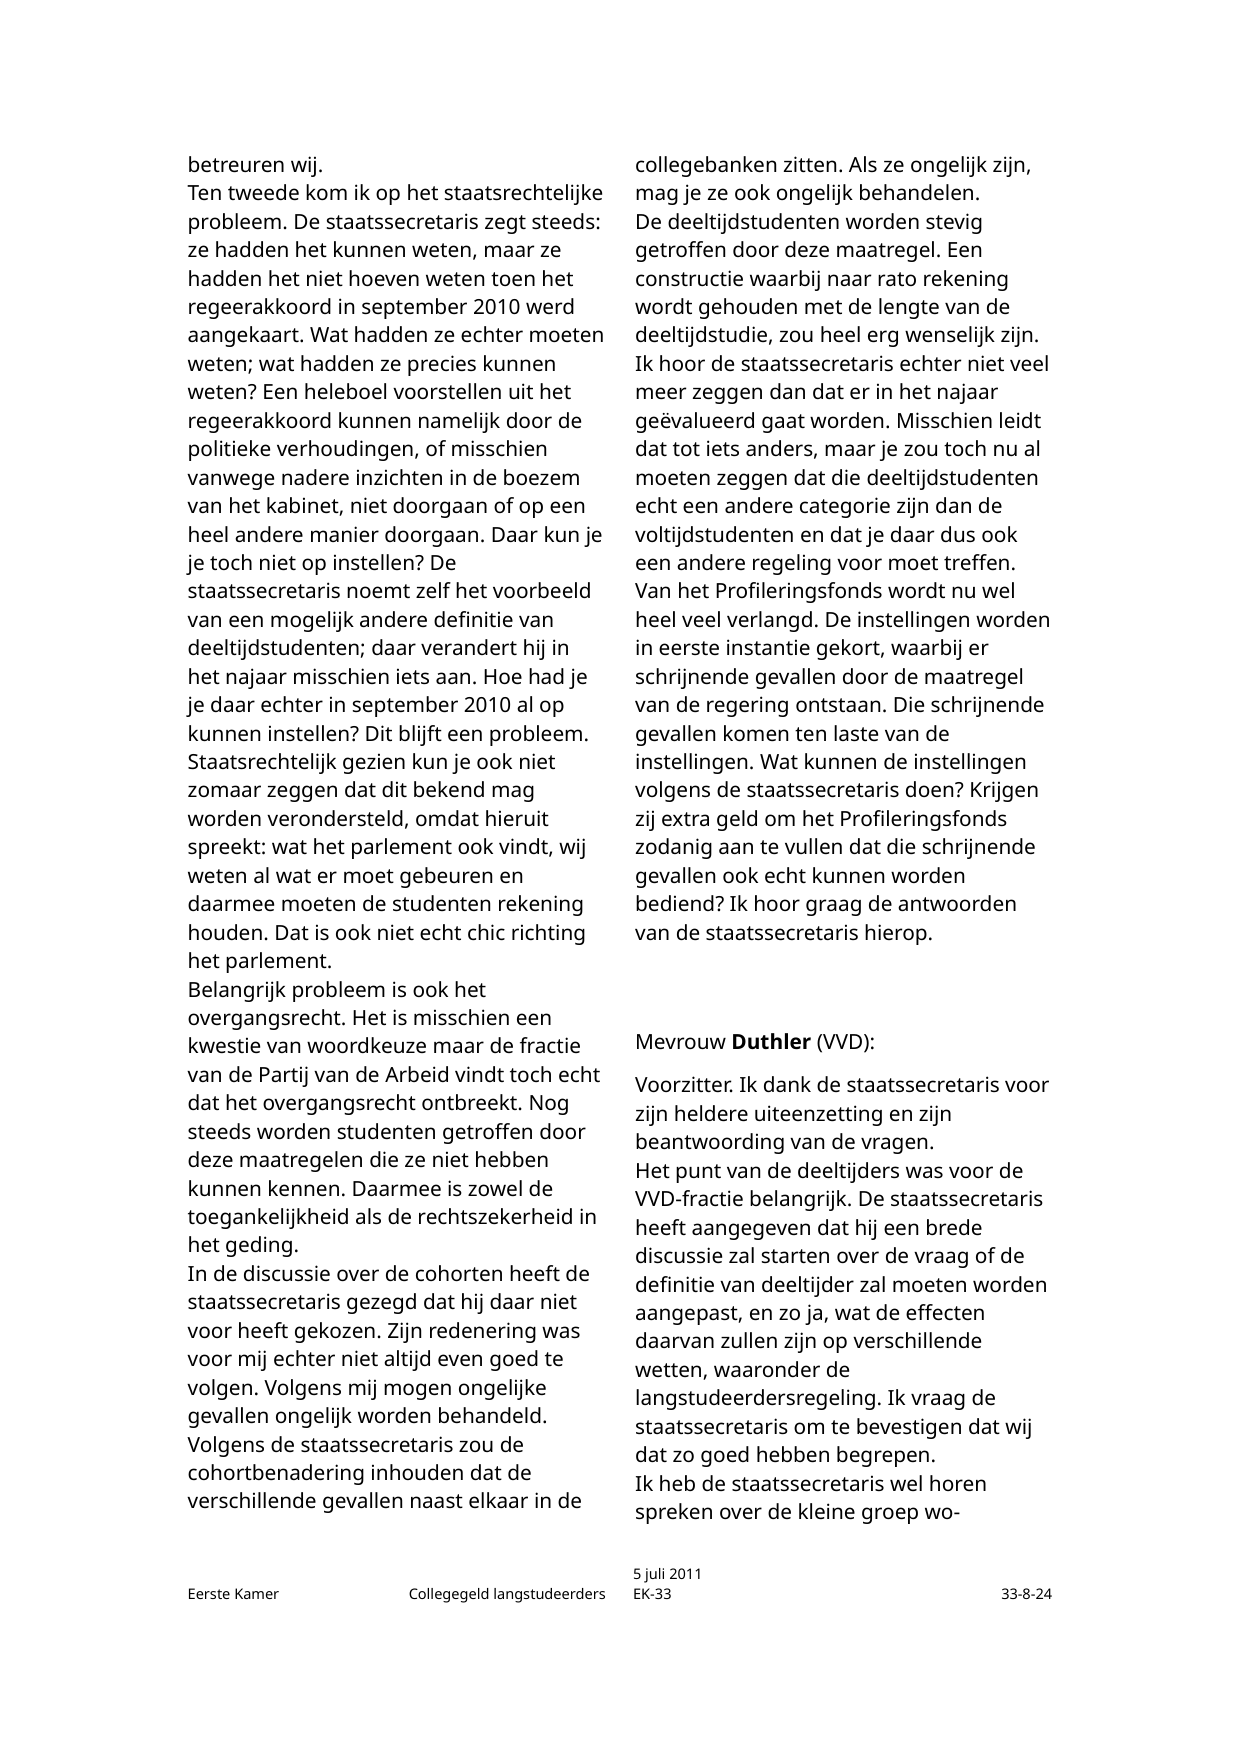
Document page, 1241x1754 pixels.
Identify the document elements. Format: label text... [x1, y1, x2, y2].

text Mevrouw Duthler (VVD): [635, 1027, 1053, 1056]
text Het punt van de deeltijders was voor de VVD-fractie belangrijk. De staatssecretaris heeft aangegeven dat hij een brede discussie zal starten over de vraag of de definitie van deeltijder zal moeten worden aangepast, en zo ja, wat de effecten daarvan zullen zijn op verschillende wetten, waaronder de langstudeerdersregeling. Ik vraag de staatssecretaris om te bevestigen dat wij dat zo goed hebben begrepen. [635, 1156, 1053, 1469]
text In de discussie over de cohorten heeft de staatssecretaris gezegd dat hij daar niet voor heeft gekozen. Zijn redenering was voor mij echter niet altijd even goed te volgen. Volgens mij mogen ongelijke gevallen ongelijk worden behandeld. Volgens de staatssecretaris zou de cohortbenadering inhouden dat de verschillende gevallen naast elkaar in de [187, 1259, 605, 1515]
text betreuren wij. [187, 150, 605, 178]
text Ten tweede kom ik op het staatsrechtelijke probleem. De staatssecretaris zegt steeds: ze hadden het kunnen weten, maar ze hadden het niet hoeven weten toen het regeerakkoord in september 2010 werd aangekaart. Wat hadden ze echter moeten weten; wat hadden ze precies kunnen weten? Een heleboel voorstellen uit het regeerakkoord kunnen namelijk door de politieke verhoudingen, of misschien vanwege nadere inzichten in de boezem van het kabinet, niet doorgaan of op een heel andere manier doorgaan. Daar kun je je toch niet op instellen? De staatssecretaris noemt zelf het voorbeeld van een mogelijk andere definitie van deeltijdstudenten; daar verandert hij in het najaar misschien iets aan. Hoe had je je daar echter in september 2010 al op kunnen instellen? Dit blijft een probleem. Staatsrechtelijk gezien kun je ook niet zomaar zeggen dat dit bekend mag worden verondersteld, omdat hieruit spreekt: wat het parlement ook vindt, wij weten al wat er moet gebeuren en daarmee moeten de studenten rekening houden. Dat is ook niet echt chic richting het parlement. [187, 178, 605, 975]
text De deeltijdstudenten worden stevig getroffen door deze maatregel. Een constructie waarbij naar rato rekening wordt gehouden met de lengte van de deeltijdstudie, zou heel erg wenselijk zijn. Ik hoor de staatssecretaris echter niet veel meer zeggen dan dat er in het najaar geëvalueerd gaat worden. Misschien leidt dat tot iets anders, maar je zou toch nu al moeten zeggen dat die deeltijdstudenten echt een andere categorie zijn dan de voltijdstudenten en dat je daar dus ook een andere regeling voor moet treffen. [635, 207, 1053, 577]
text Voorzitter. Ik dank de staatssecretaris voor zijn heldere uiteenzetting en zijn beantwoording van de vragen. [635, 1071, 1053, 1156]
text collegebanken zitten. Als ze ongelijk zijn, mag je ze ook ongelijk behandelen. [635, 150, 1053, 207]
text Ik heb de staatssecretaris wel horen spreken over de kleine groep wo- [635, 1469, 1053, 1526]
text Belangrijk probleem is ook het overgangsrecht. Het is misschien een kwestie van woordkeuze maar de fractie van de Partij van de Arbeid vindt toch echt dat het overgangsrecht ontbreekt. Nog steeds worden studenten getroffen door deze maatregelen die ze niet hebben kunnen kennen. Daarmee is zowel de toegankelijkheid als de rechtszekerheid in het geding. [187, 975, 605, 1259]
text Van het Profileringsfonds wordt nu wel heel veel verlangd. De instellingen worden in eerste instantie gekort, waarbij er schrijnende gevallen door de maatregel van de regering ontstaan. Die schrijnende gevallen komen ten laste van de instellingen. Wat kunnen de instellingen volgens de staatssecretaris doen? Krijgen zij extra geld om het Profileringsfonds zodanig aan te vullen dat die schrijnende gevallen ook echt kunnen worden bediend? Ik hoor graag de antwoorden van de staatssecretaris hierop. [635, 577, 1053, 946]
text  [635, 976, 1053, 1005]
